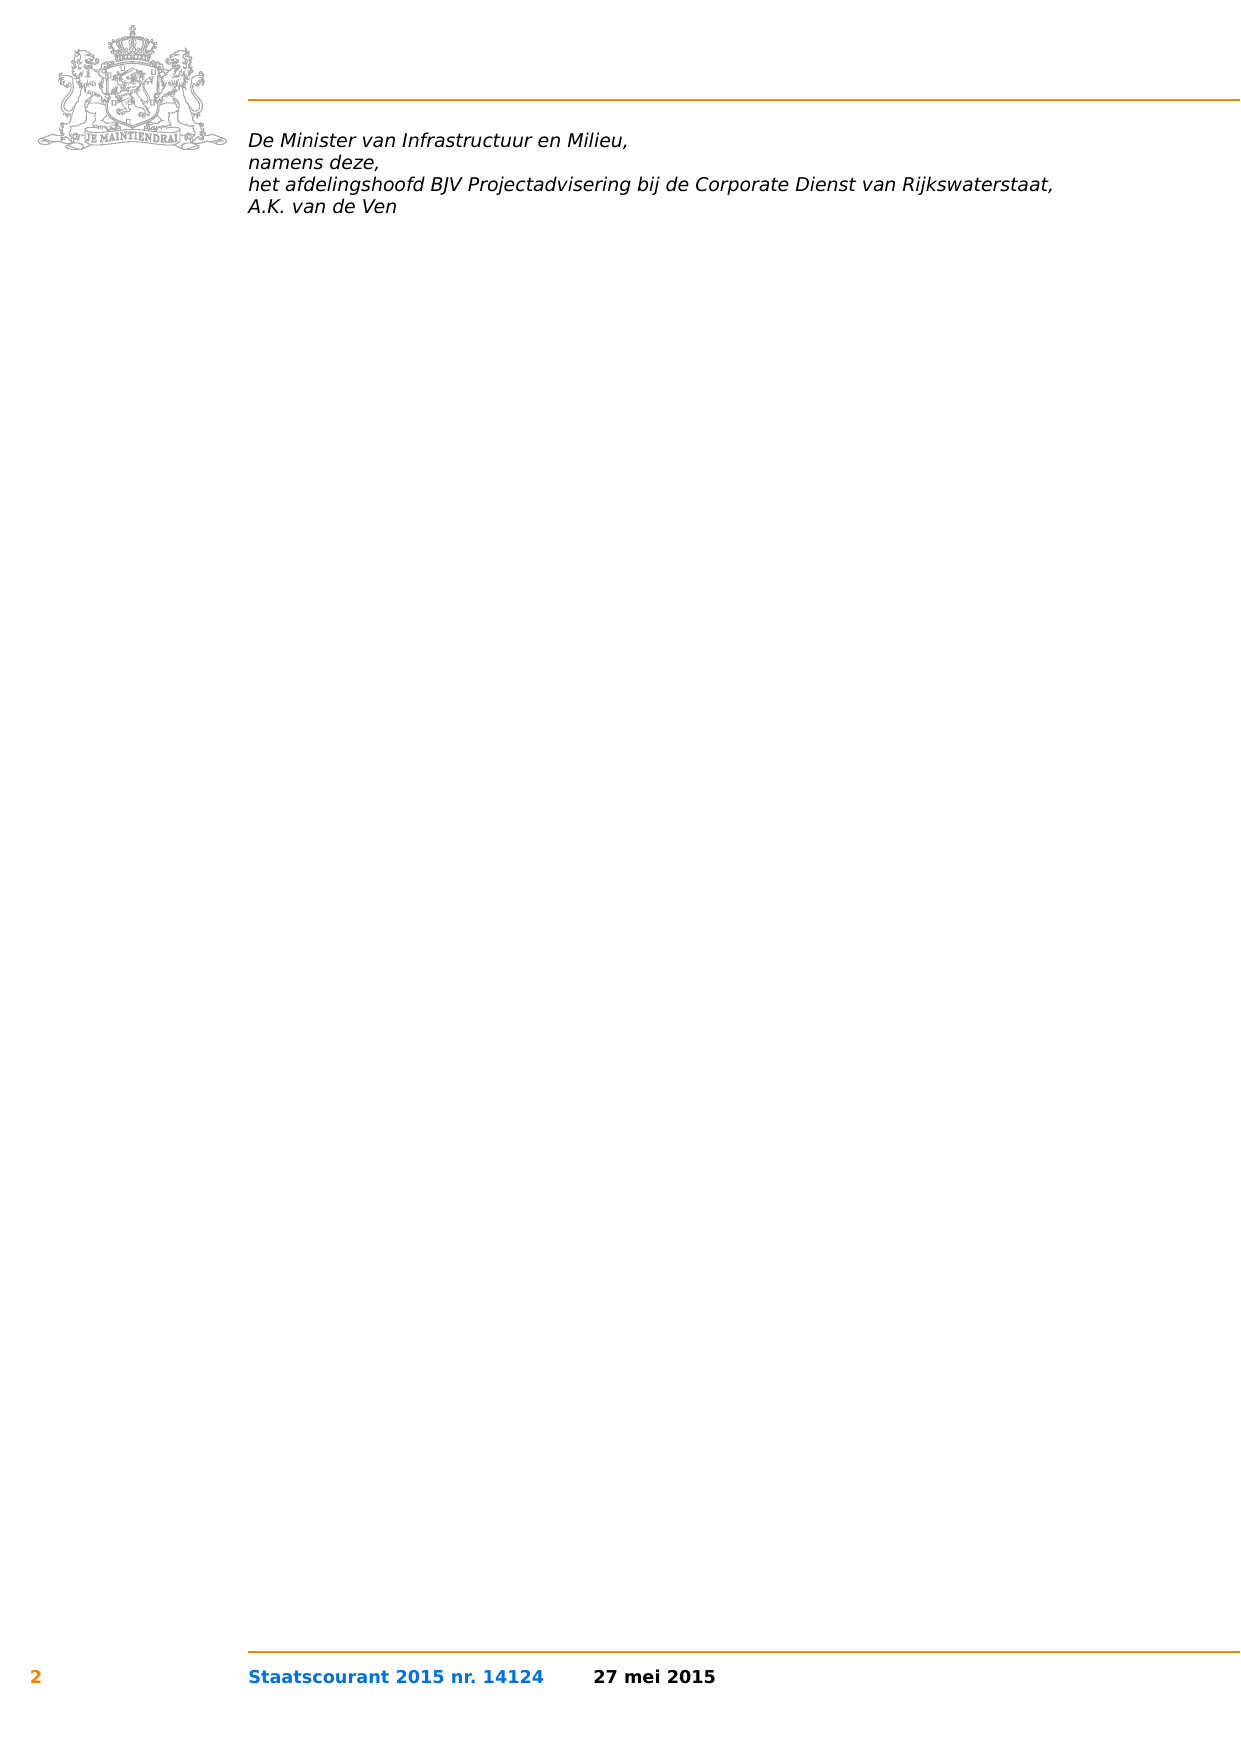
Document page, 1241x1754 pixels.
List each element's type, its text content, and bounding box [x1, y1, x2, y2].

picture [38, 25, 227, 150]
text De Minister van Infrastructuur en Milieu, namens deze, het afdelingshoofd BJV Projectadvisering bij de Corporate Dienst van Rijkswaterstaat, A.K. van de Ven [248, 130, 1163, 218]
